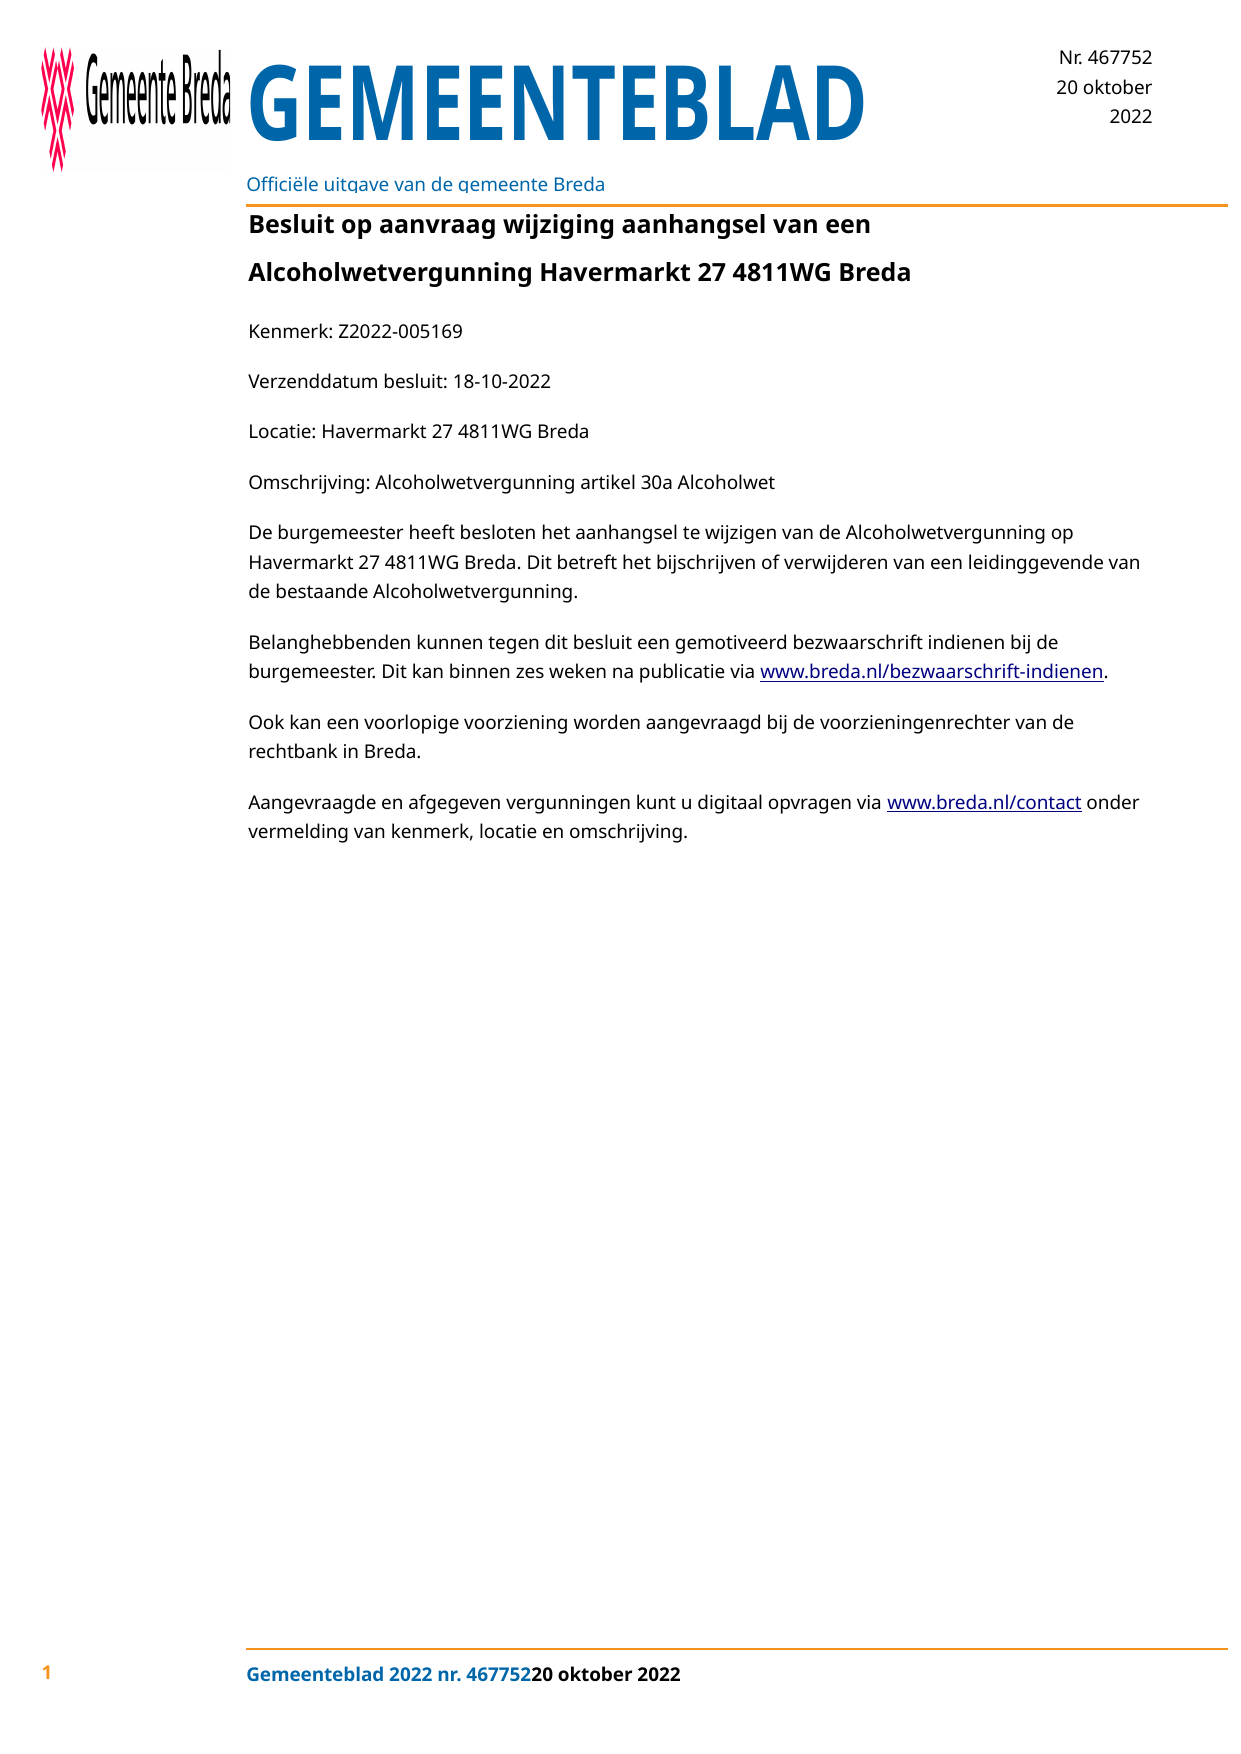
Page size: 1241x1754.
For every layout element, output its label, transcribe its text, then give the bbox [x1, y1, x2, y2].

text Verzenddatum besluit: 18-10-2022 [248, 368, 1152, 394]
text De burgemeester heeft besloten het aanhangsel te wijzigen van de Alcoholwetvergunning op Havermarkt 27 4811WG Breda. Dit betreft het bijschrijven of verwijderen van een leidinggevende van de bestaande Alcoholwetvergunning. [248, 519, 1152, 604]
text Aangevraagde en afgegeven vergunningen kunt u digitaal opvragen via www.breda.nl/contact onder vermelding van kenmerk, locatie en omschrijving. [248, 789, 1152, 844]
text Belanghebbenden kunnen tegen dit besluit een gemotiveerd bezwaarschrift indienen bij de burgemeester. Dit kan binnen zes weken na publicatie via www.breda.nl/bezwaarschrift-indienen. [248, 629, 1152, 684]
text Kenmerk: Z2022-005169 [248, 318, 1152, 344]
text Besluit op aanvraag wijziging aanhangsel van een Alcoholwetvergunning Havermarkt 27 4811WG Breda [248, 207, 1152, 288]
text Locatie: Havermarkt 27 4811WG Breda [248, 419, 1152, 444]
text Omschrijving: Alcoholwetvergunning artikel 30a Alcoholwet [248, 469, 1152, 495]
text Ook kan een voorlopige voorziening worden aangevraagd bij de voorzieningenrechter van de rechtbank in Breda. [248, 709, 1152, 764]
picture [41, 47, 231, 172]
